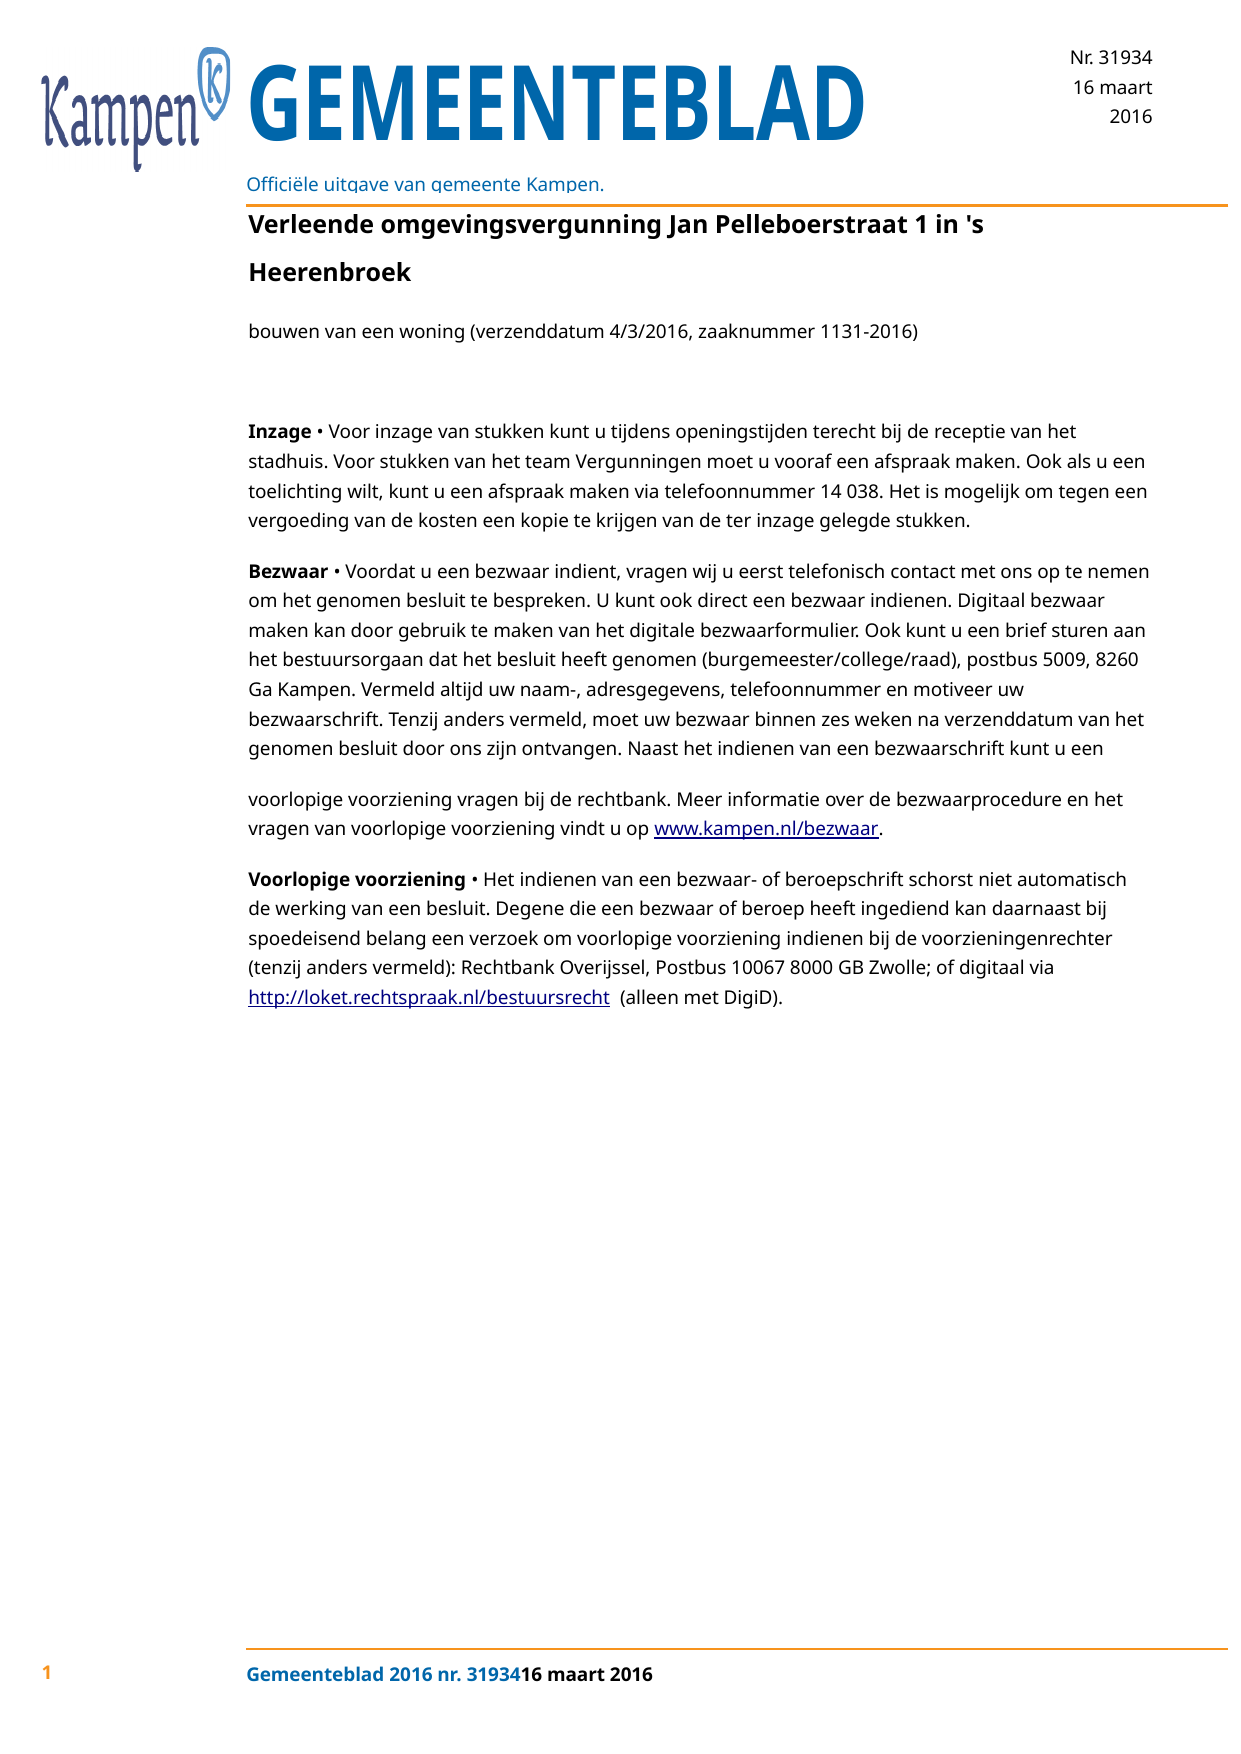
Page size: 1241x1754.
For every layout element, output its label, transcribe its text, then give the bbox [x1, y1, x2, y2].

text Inzage • Voor inzage van stukken kunt u tijdens openingstijden terecht bij de receptie van het stadhuis. Voor stukken van het team Vergunningen moet u vooraf een afspraak maken. Ook als u een toelichting wilt, kunt u een afspraak maken via telefoonnummer 14 038. Het is mogelijk om tegen een vergoeding van de kosten een kopie te krijgen van de ter inzage gelegde stukken. [248, 419, 1152, 533]
text bouwen van een woning (verzenddatum 4/3/2016, zaaknummer 1131-2016) [248, 318, 1152, 344]
text Voorlopige voorziening • Het indienen van een bezwaar- of beroepschrift schorst niet automatisch de werking van een besluit. Degene die een bezwaar of beroep heeft ingediend kan daarnaast bij spoedeisend belang een verzoek om voorlopige voorziening indienen bij de voorzieningenrechter (tenzij anders vermeld): Rechtbank Overijssel, Postbus 10067 8000 GB Zwolle; of digitaal via http://loket.rechtspraak.nl/bestuursrecht (alleen met DigiD). [248, 866, 1152, 1010]
text voorlopige voorziening vragen bij de rechtbank. Meer informatie over de bezwaarprocedure en het vragen van voorlopige voorziening vindt u op www.kampen.nl/bezwaar. [248, 786, 1152, 841]
picture [41, 47, 231, 172]
text Bezwaar • Voordat u een bezwaar indient, vragen wij u eerst telefonisch contact met ons op te nemen om het genomen besluit te bespreken. U kunt ook direct een bezwaar indienen. Digitaal bezwaar maken kan door gebruik te maken van het digitale bezwaarformulier. Ook kunt u een brief sturen aan het bestuursorgaan dat het besluit heeft genomen (burgemeester/college/raad), postbus 5009, 8260 Ga Kampen. Vermeld altijd uw naam-, adresgegevens, telefoonnummer en motiveer uw bezwaarschrift. Tenzij anders vermeld, moet uw bezwaar binnen zes weken na verzenddatum van het genomen besluit door ons zijn ontvangen. Naast het indienen van een bezwaarschrift kunt u een [248, 558, 1152, 761]
text Verleende omgevingsvergunning Jan Pelleboerstraat 1 in 's Heerenbroek [248, 207, 1152, 288]
